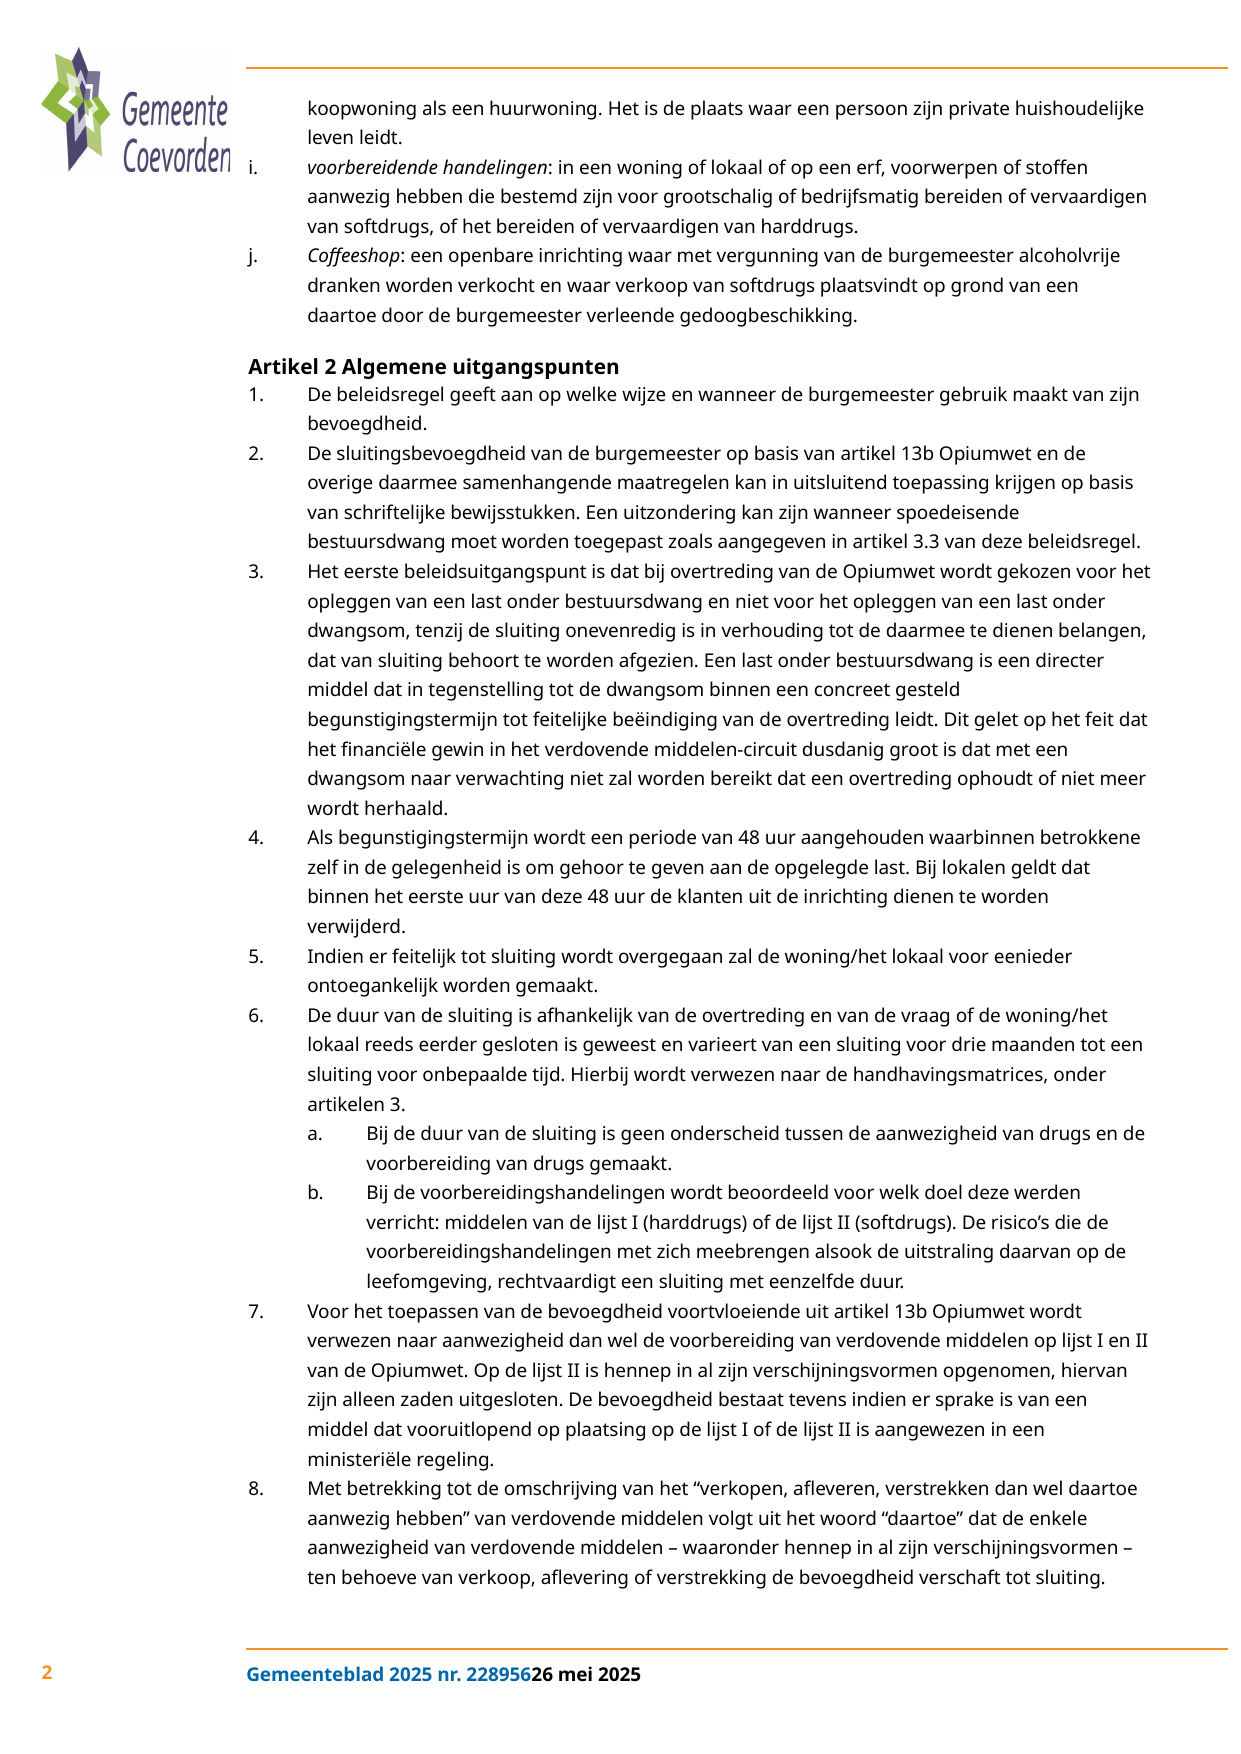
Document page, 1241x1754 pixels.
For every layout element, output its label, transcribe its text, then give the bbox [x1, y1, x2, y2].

list De sluitingsbevoegdheid van de burgemeester op basis van artikel 13b Opiumwet en de overige daarmee samenhangende maatregelen kan in uitsluitend toepassing krijgen op basis van schriftelijke bewijsstukken. Een uitzondering kan zijn wanneer spoedeisende bestuursdwang moet worden toegepast zoals aangegeven in artikel 3.3 van deze beleidsregel. [248, 440, 1152, 554]
picture [41, 47, 231, 172]
list De beleidsregel geeft aan op welke wijze en wanneer de burgemeester gebruik maakt van zijn bevoegdheid. [248, 381, 1152, 436]
text Artikel 2 Algemene uitgangspunten [248, 352, 1152, 381]
list Voor het toepassen van de bevoegdheid voortvloeiende uit artikel 13b Opiumwet wordt verwezen naar aanwezigheid dan wel de voorbereiding van verdovende middelen op lijst I en II van de Opiumwet. Op de lijst II is hennep in al zijn verschijningsvormen opgenomen, hiervan zijn alleen zaden uitgesloten. De bevoegdheid bestaat tevens indien er sprake is van een middel dat vooruitlopend op plaatsing op de lijst I of de lijst II is aangewezen in een ministeriële regeling. [248, 1298, 1152, 1471]
list Het eerste beleidsuitgangspunt is dat bij overtreding van de Opiumwet wordt gekozen voor het opleggen van een last onder bestuursdwang en niet voor het opleggen van een last onder dwangsom, tenzij de sluiting onevenredig is in verhouding tot de daarmee te dienen belangen, dat van sluiting behoort te worden afgezien. Een last onder bestuursdwang is een directer middel dat in tegenstelling tot de dwangsom binnen een concreet gesteld begunstigingstermijn tot feitelijke beëindiging van de overtreding leidt. Dit gelet op het feit dat het financiële gewin in het verdovende middelen-circuit dusdanig groot is dat met een dwangsom naar verwachting niet zal worden bereikt dat een overtreding ophoudt of niet meer wordt herhaald. [248, 558, 1152, 821]
list Coffeeshop: een openbare inrichting waar met vergunning van de burgemeester alcoholvrije dranken worden verkocht en waar verkoop van softdrugs plaatsvindt op grond van een daartoe door de burgemeester verleende gedoogbeschikking. [248, 243, 1152, 328]
list De duur van de sluiting is afhankelijk van de overtreding en van de vraag of de woning/het lokaal reeds eerder gesloten is geweest en varieert van een sluiting voor drie maanden tot een sluiting voor onbepaalde tijd. Hierbij wordt verwezen naar de handhavingsmatrices, onder artikelen 3. [248, 1002, 1152, 1116]
list Met betrekking tot de omschrijving van het “verkopen, afleveren, verstrekken dan wel daartoe aanwezig hebben” van verdovende middelen volgt uit het woord “daartoe” dat de enkele aanwezigheid van verdovende middelen – waaronder hennep in al zijn verschijningsvormen – ten behoeve van verkoop, aflevering of verstrekking de bevoegdheid verschaft tot sluiting. [248, 1475, 1152, 1590]
list Als begunstigingstermijn wordt een periode van 48 uur aangehouden waarbinnen betrokkene zelf in de gelegenheid is om gehoor te geven aan de opgelegde last. Bij lokalen geldt dat binnen het eerste uur van deze 48 uur de klanten uit de inrichting dienen te worden verwijderd. [248, 824, 1152, 939]
list koopwoning als een huurwoning. Het is de plaats waar een persoon zijn private huishoudelijke leven leidt. [248, 95, 1152, 150]
list voorbereidende handelingen: in een woning of lokaal of op een erf, voorwerpen of stoffen aanwezig hebben die bestemd zijn voor grootschalig of bedrijfsmatig bereiden of vervaardigen van softdrugs, of het bereiden of vervaardigen van harddrugs. [248, 154, 1152, 239]
list Bij de voorbereidingshandelingen wordt beoordeeld voor welk doel deze werden verricht: middelen van de lijst I (harddrugs) of de lijst II (softdrugs). De risico’s die de voorbereidingshandelingen met zich meebrengen alsook de uitstraling daarvan op de leefomgeving, rechtvaardigt een sluiting met eenzelfde duur. [307, 1179, 1152, 1294]
list Bij de duur van de sluiting is geen onderscheid tussen de aanwezigheid van drugs en de voorbereiding van drugs gemaakt. [307, 1120, 1152, 1176]
list Indien er feitelijk tot sluiting wordt overgegaan zal de woning/het lokaal voor eenieder ontoegankelijk worden gemaakt. [248, 943, 1152, 998]
